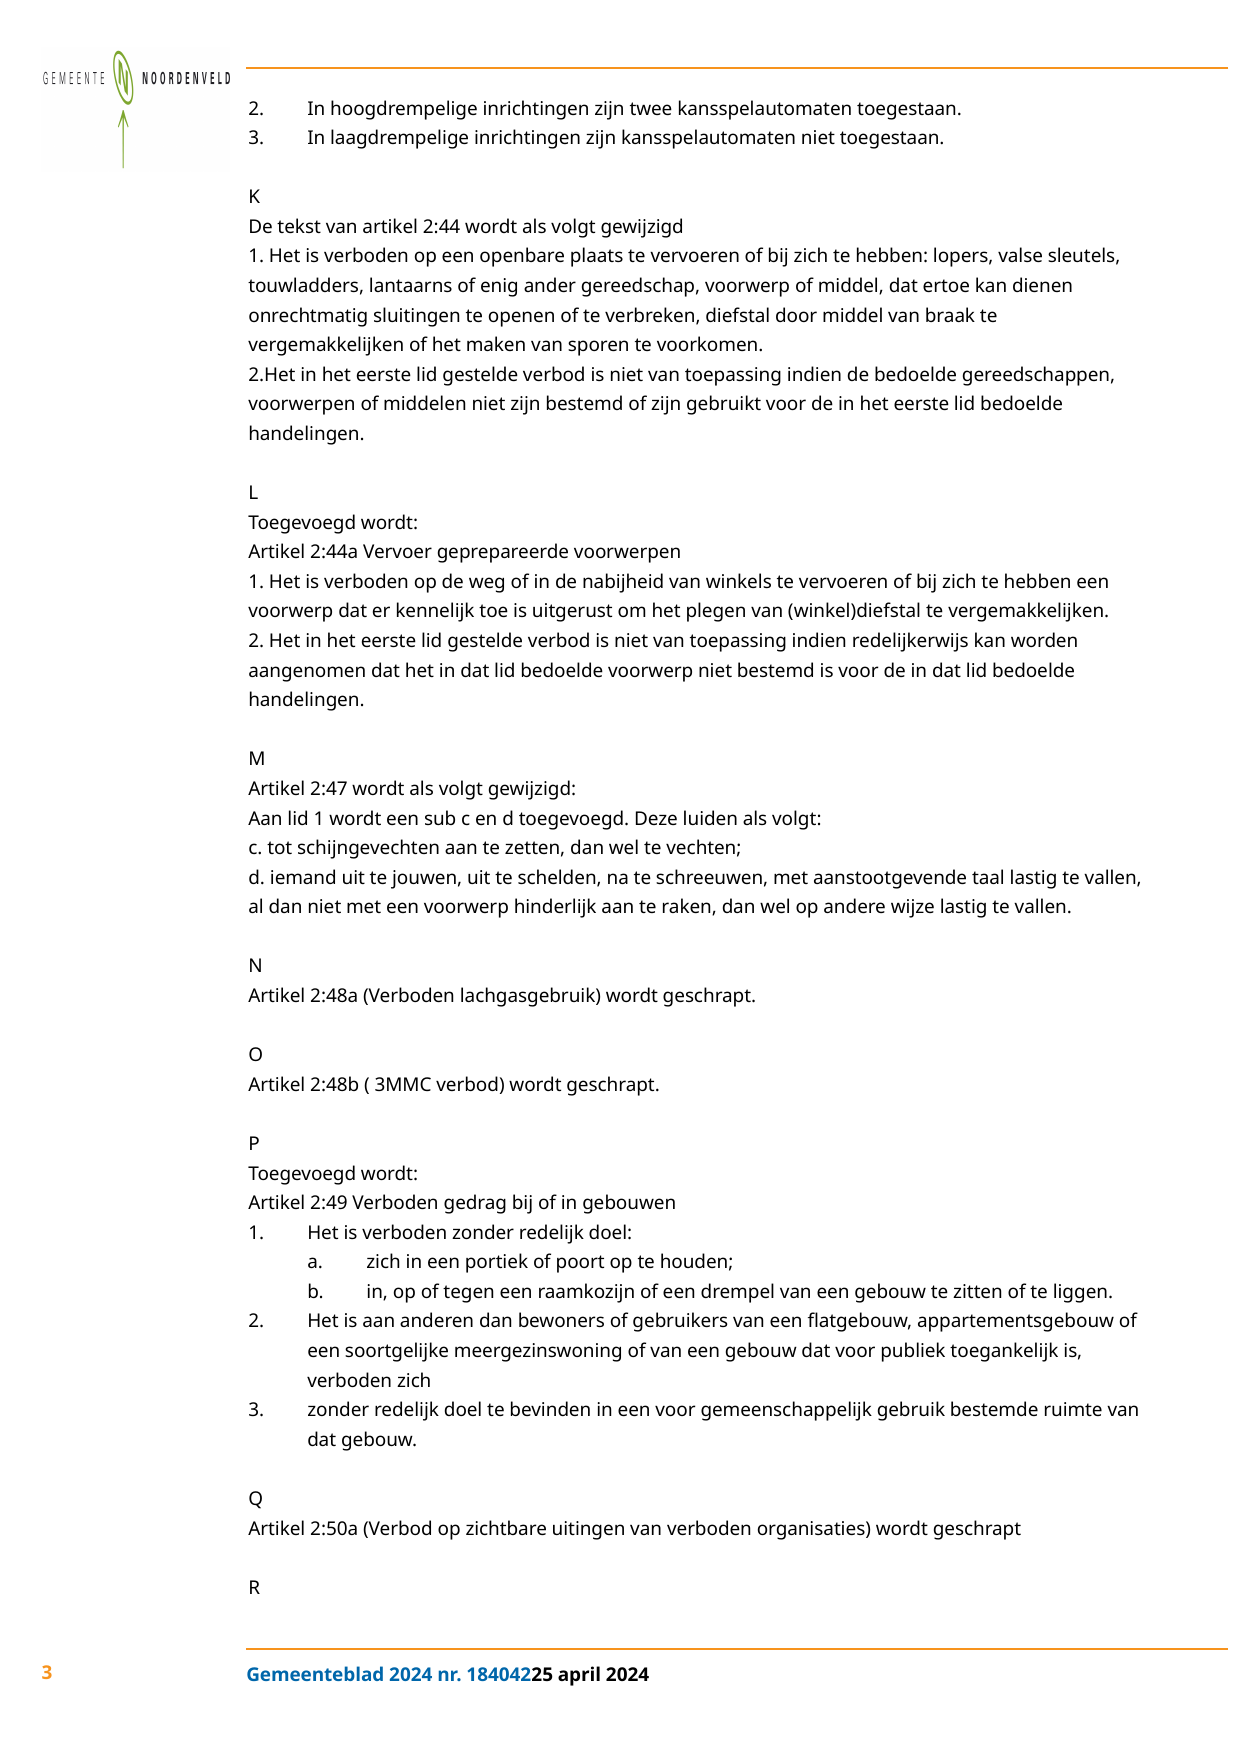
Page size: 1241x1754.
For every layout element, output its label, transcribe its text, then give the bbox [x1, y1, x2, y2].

list zonder redelijk doel te bevinden in een voor gemeenschappelijk gebruik bestemde ruimte van dat gebouw. [248, 1396, 1152, 1452]
text De tekst van artikel 2:44 wordt als volgt gewijzigd [248, 213, 1152, 239]
text K [248, 183, 1152, 209]
list In laagdrempelige inrichtingen zijn kansspelautomaten niet toegestaan. [248, 124, 1152, 150]
text Toegevoegd wordt: [248, 509, 1152, 535]
text Aan lid 1 wordt een sub c en d toegevoegd. Deze luiden als volgt: [248, 805, 1152, 831]
text P [248, 1130, 1152, 1156]
text 1. Het is verboden op een openbare plaats te vervoeren of bij zich te hebben: lopers, valse sleutels, touwladders, lantaarns of enig ander gereedschap, voorwerp of middel, dat ertoe kan dienen onrechtmatig sluitingen te openen of te verbreken, diefstal door middel van braak te vergemakkelijken of het maken van sporen te voorkomen. [248, 243, 1152, 357]
list Het is verboden zonder redelijk doel: [248, 1219, 1152, 1245]
text 2. Het in het eerste lid gestelde verbod is niet van toepassing indien redelijkerwijs kan worden aangenomen dat het in dat lid bedoelde voorwerp niet bestemd is voor de in dat lid bedoelde handelingen. [248, 627, 1152, 712]
text 2.Het in het eerste lid gestelde verbod is niet van toepassing indien de bedoelde gereedschappen, voorwerpen of middelen niet zijn bestemd of zijn gebruikt voor de in het eerste lid bedoelde handelingen. [248, 361, 1152, 446]
text c. tot schijngevechten aan te zetten, dan wel te vechten; [248, 834, 1152, 860]
text 1. Het is verboden op de weg of in de nabijheid van winkels te vervoeren of bij zich te hebben een voorwerp dat er kennelijk toe is uitgerust om het plegen van (winkel)diefstal te vergemakkelijken. [248, 568, 1152, 623]
picture [41, 47, 231, 172]
text Artikel 2:48a (Verboden lachgasgebruik) wordt geschrapt. [248, 982, 1152, 1008]
text d. iemand uit te jouwen, uit te schelden, na te schreeuwen, met aanstootgevende taal lastig te vallen, al dan niet met een voorwerp hinderlijk aan te raken, dan wel op andere wijze lastig te vallen. [248, 864, 1152, 919]
text O [248, 1041, 1152, 1067]
text Toegevoegd wordt: [248, 1160, 1152, 1186]
list Het is aan anderen dan bewoners of gebruikers van een flatgebouw, appartementsgebouw of een soortgelijke meergezinswoning of van een gebouw dat voor publiek toegankelijk is, verboden zich [248, 1308, 1152, 1393]
text Artikel 2:47 wordt als volgt gewijzigd: [248, 775, 1152, 801]
text Artikel 2:50a (Verbod op zichtbare uitingen van verboden organisaties) wordt geschrapt [248, 1515, 1152, 1541]
list zich in een portiek of poort op te houden; [307, 1248, 1152, 1274]
text Artikel 2:49 Verboden gedrag bij of in gebouwen [248, 1189, 1152, 1215]
text N [248, 953, 1152, 978]
text M [248, 746, 1152, 771]
list In hoogdrempelige inrichtingen zijn twee kansspelautomaten toegestaan. [248, 95, 1152, 121]
text R [248, 1574, 1152, 1600]
text Q [248, 1485, 1152, 1511]
text Artikel 2:48b ( 3MMC verbod) wordt geschrapt. [248, 1071, 1152, 1097]
text Artikel 2:44a Vervoer geprepareerde voorwerpen [248, 538, 1152, 564]
text L [248, 479, 1152, 505]
list in, op of tegen een raamkozijn of een drempel van een gebouw te zitten of te liggen. [307, 1278, 1152, 1304]
